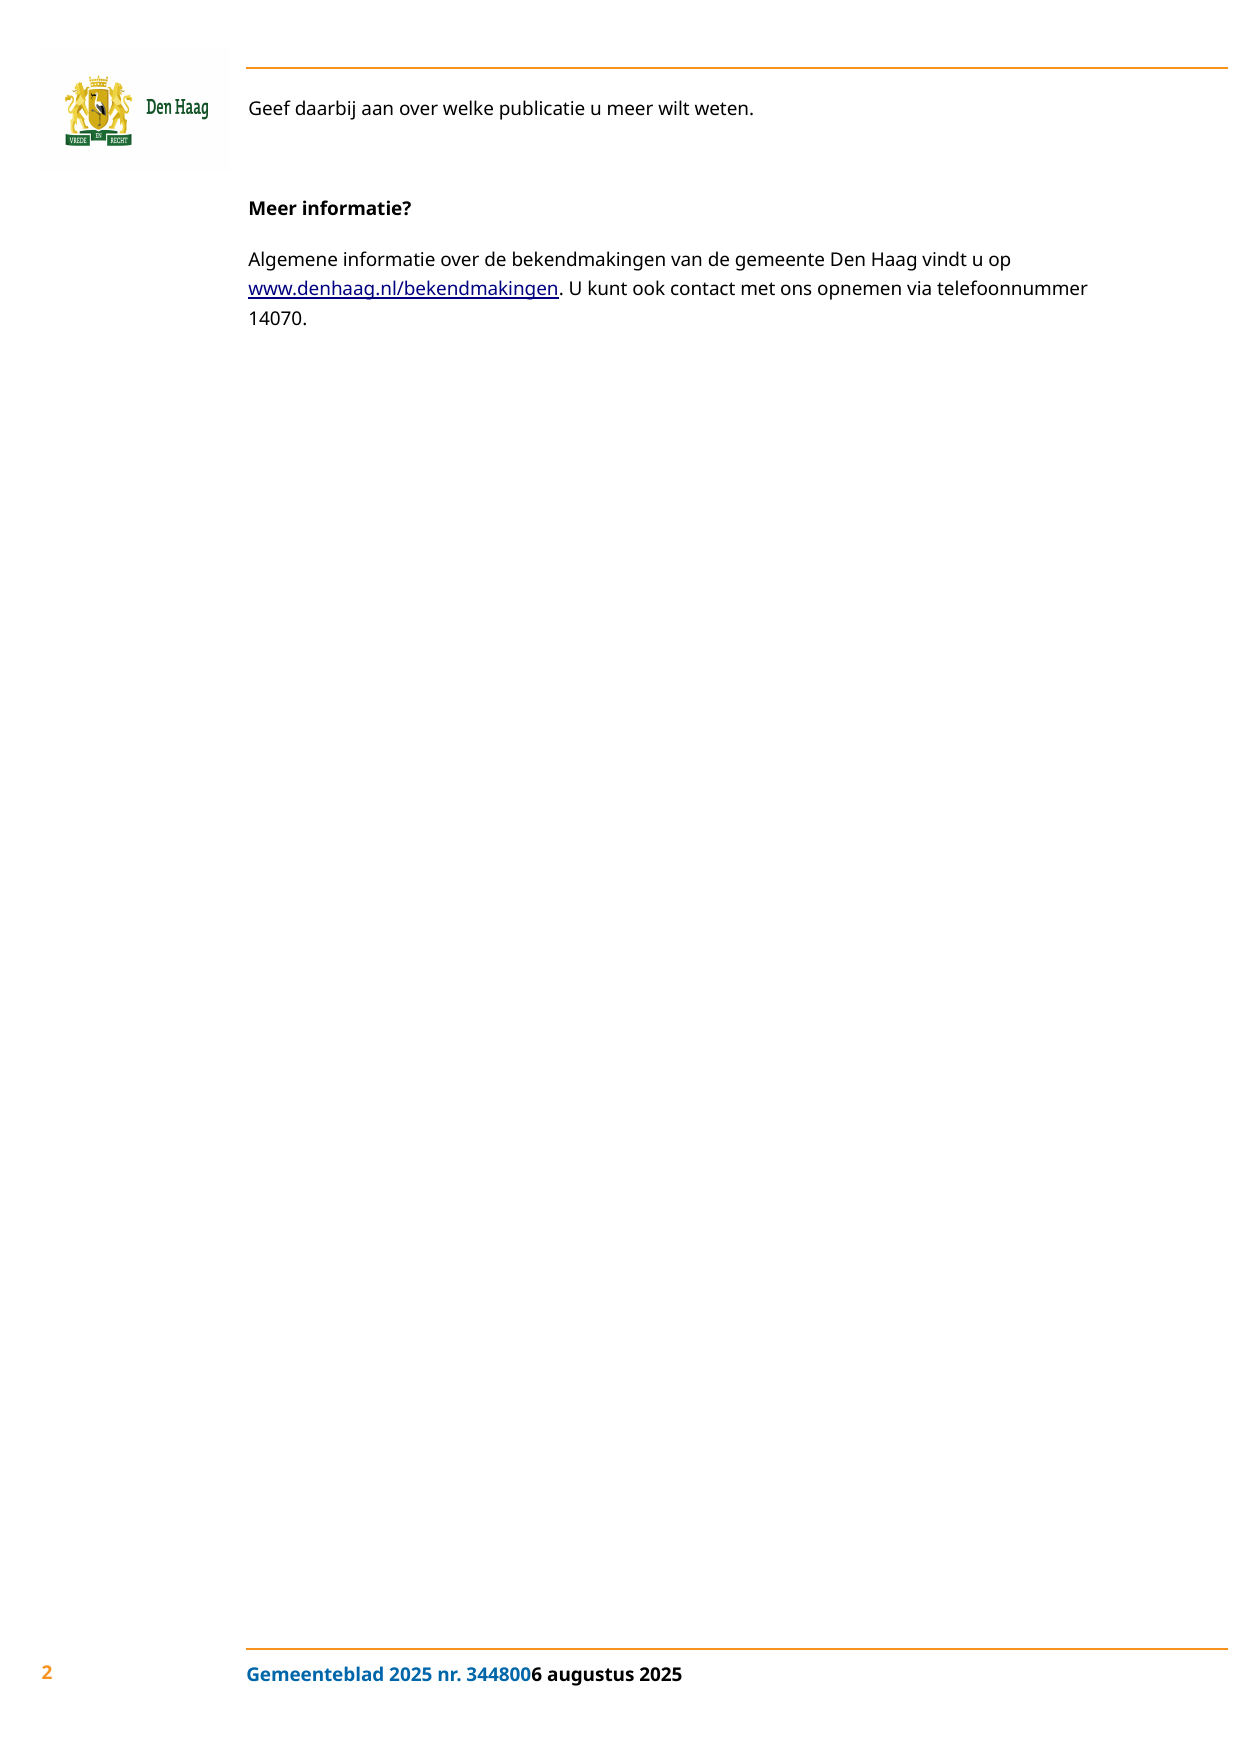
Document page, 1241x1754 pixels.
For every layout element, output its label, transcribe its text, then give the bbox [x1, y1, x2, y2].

picture [41, 47, 231, 172]
text Geef daarbij aan over welke publicatie u meer wilt weten. [248, 95, 1152, 121]
text Meer informatie? [248, 196, 1152, 221]
text Algemene informatie over de bekendmakingen van de gemeente Den Haag vindt u op www.denhaag.nl/bekendmakingen. U kunt ook contact met ons opnemen via telefoonnummer 14070. [248, 246, 1152, 331]
